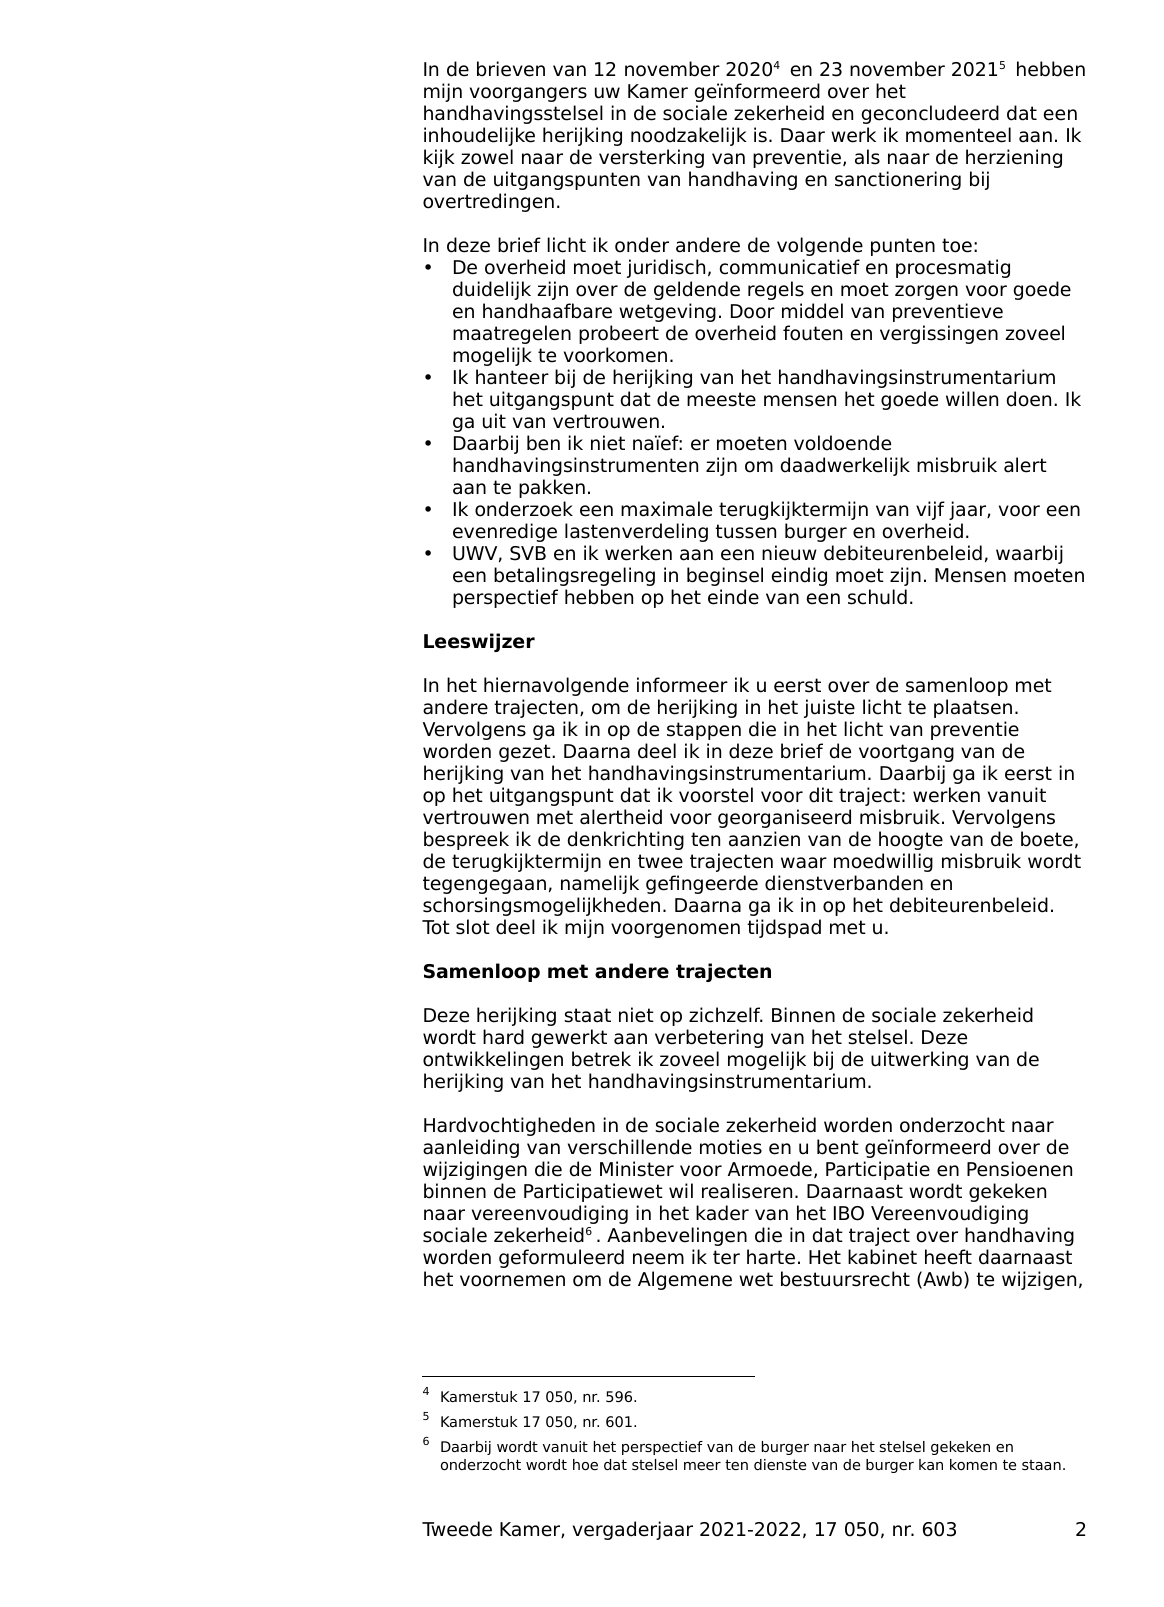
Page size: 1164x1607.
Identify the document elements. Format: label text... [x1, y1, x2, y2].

text Daarbij wordt vanuit het perspectief van de burger naar het stelsel gekeken en onderzocht wordt hoe dat stelsel meer ten dienste van de burger kan komen te staan. [422, 1435, 1087, 1474]
text In het hiernavolgende informeer ik u eerst over de samenloop met andere trajecten, om de herijking in het juiste licht te plaatsen. Vervolgens ga ik in op de stappen die in het licht van preventie worden gezet. Daarna deel ik in deze brief de voortgang van de herijking van het handhavingsinstrumentarium. Daarbij ga ik eerst in op het uitgangspunt dat ik voorstel voor dit traject: werken vanuit vertrouwen met alertheid voor georganiseerd misbruik. Vervolgens bespreek ik de denkrichting ten aanzien van de hoogte van de boete, de terugkijktermijn en twee trajecten waar moedwillig misbruik wordt tegengegaan, namelijk gefingeerde dienstverbanden en schorsingsmogelijkheden. Daarna ga ik in op het debiteurenbeleid. Tot slot deel ik mijn voorgenomen tijdspad met u. [422, 675, 1087, 939]
text Hardvochtigheden in de sociale zekerheid worden onderzocht naar aanleiding van verschillende moties en u bent geïnformeerd over de wijzigingen die de Minister voor Armoede, Participatie en Pensioenen binnen de Participatiewet wil realiseren. Daarnaast wordt gekeken naar vereenvoudiging in het kader van het IBO Vereenvoudiging sociale zekerheid. Aanbevelingen die in dat traject over handhaving worden geformuleerd neem ik ter harte. Het kabinet heeft daarnaast het voornemen om de Algemene wet bestuursrecht (Awb) te wijzigen, [422, 1115, 1087, 1291]
text • UWV, SVB en ik werken aan een nieuw debiteurenbeleid, waarbij een betalingsregeling in beginsel eindig moet zijn. Mensen moeten perspectief hebben op het einde van een schuld. [422, 543, 1087, 609]
text Kamerstuk 17 050, nr. 596. [422, 1385, 1087, 1407]
text • De overheid moet juridisch, communicatief en procesmatig duidelijk zijn over de geldende regels en moet zorgen voor goede en handhaafbare wetgeving. Door middel van preventieve maatregelen probeert de overheid fouten en vergissingen zoveel mogelijk te voorkomen. [422, 257, 1087, 367]
text Kamerstuk 17 050, nr. 601. [422, 1410, 1087, 1432]
text • Ik onderzoek een maximale terugkijktermijn van vijf jaar, voor een evenredige lastenverdeling tussen burger en overheid. [422, 499, 1087, 543]
text In deze brief licht ik onder andere de volgende punten toe: [422, 235, 1087, 257]
text • Daarbij ben ik niet naïef: er moeten voldoende handhavingsinstrumenten zijn om daadwerkelijk misbruik alert aan te pakken. [422, 433, 1087, 499]
subtitle Samenloop met andere trajecten [422, 961, 1087, 983]
text Deze herijking staat niet op zichzelf. Binnen de sociale zekerheid wordt hard gewerkt aan verbetering van het stelsel. Deze ontwikkelingen betrek ik zoveel mogelijk bij de uitwerking van de herijking van het handhavingsinstrumentarium. [422, 1005, 1087, 1093]
text In de brieven van 12 november 2020 en 23 november 2021 hebben mijn voorgangers uw Kamer geïnformeerd over het handhavingsstelsel in de sociale zekerheid en geconcludeerd dat een inhoudelijke herijking noodzakelijk is. Daar werk ik momenteel aan. Ik kijk zowel naar de versterking van preventie, als naar de herziening van de uitgangspunten van handhaving en sanctionering bij overtredingen. [422, 59, 1087, 213]
text • Ik hanteer bij de herijking van het handhavingsinstrumentarium het uitgangspunt dat de meeste mensen het goede willen doen. Ik ga uit van vertrouwen. [422, 367, 1087, 433]
subtitle Leeswijzer [422, 631, 1087, 653]
